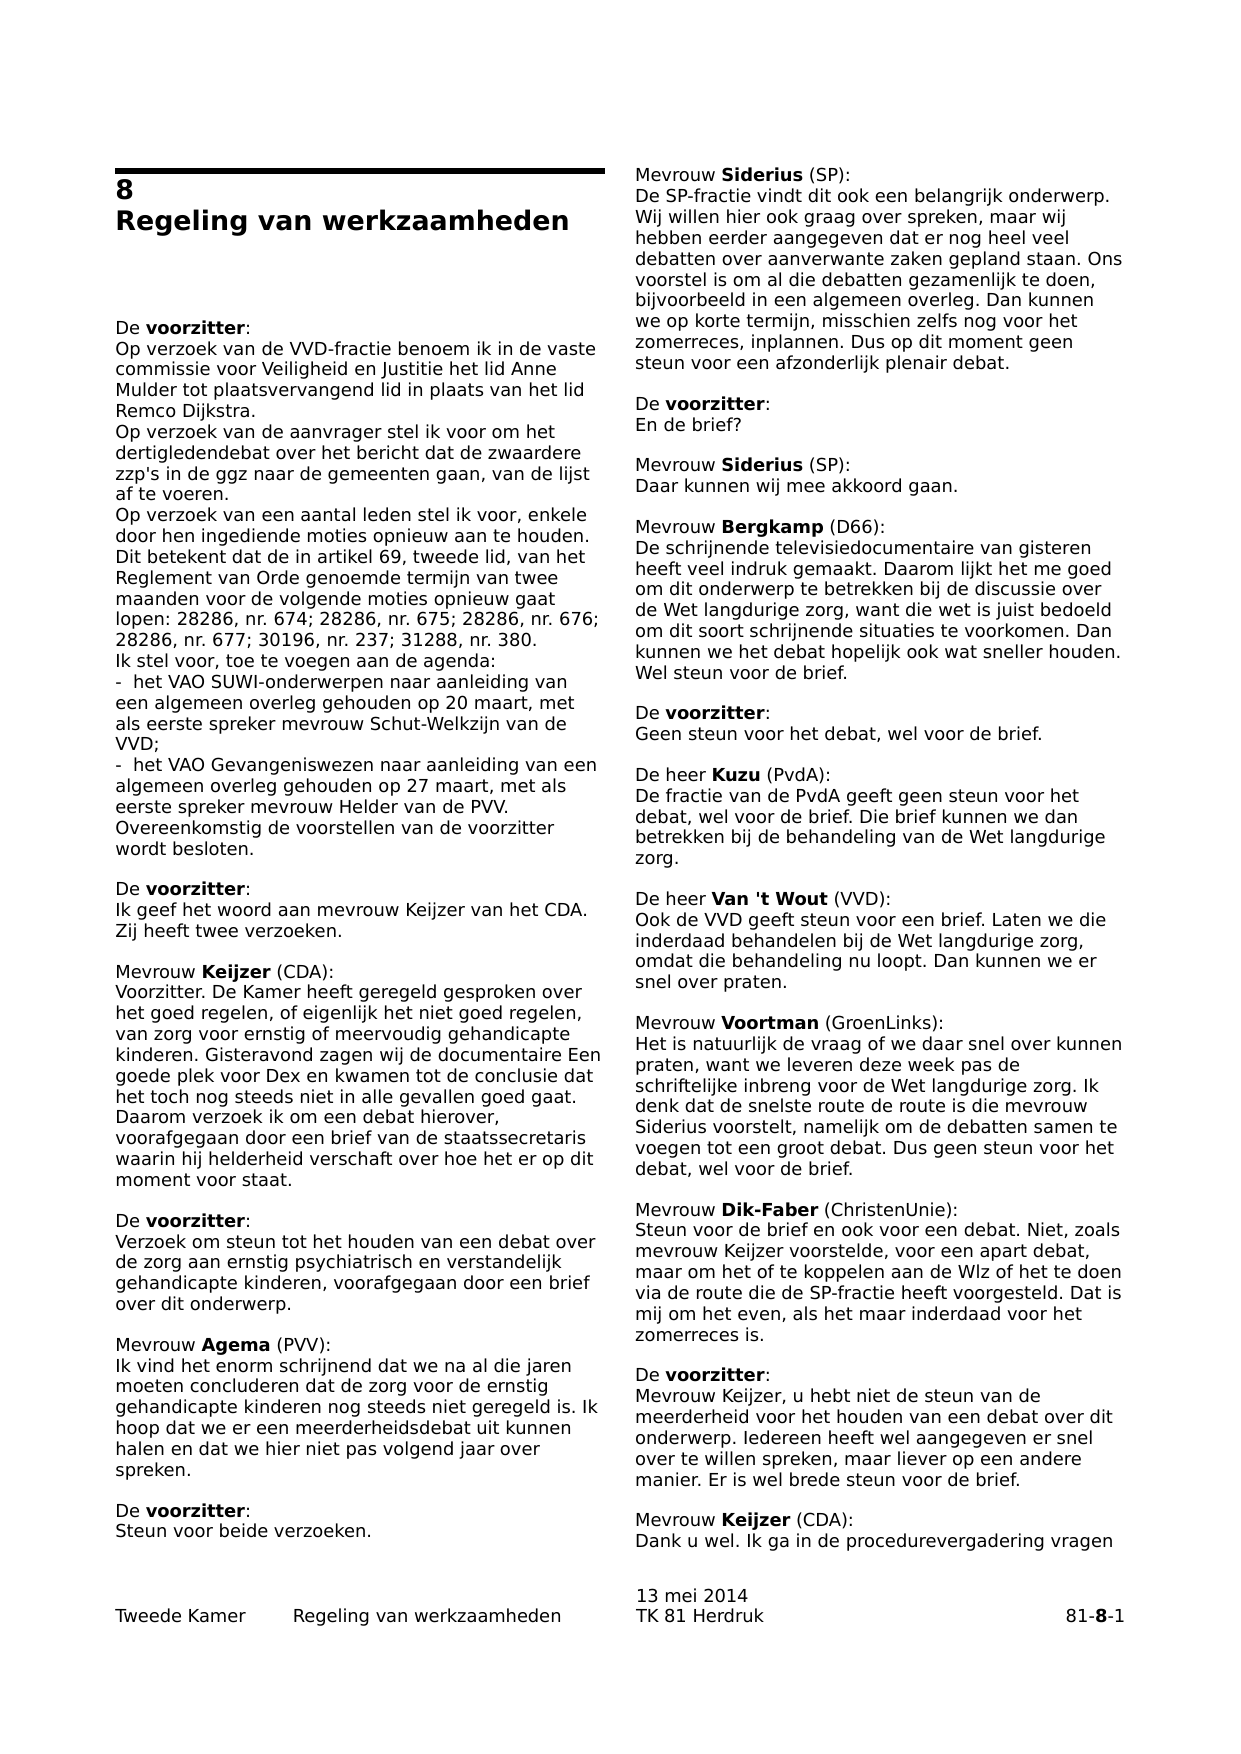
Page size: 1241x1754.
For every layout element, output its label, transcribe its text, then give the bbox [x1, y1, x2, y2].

text Ik vind het enorm schrijnend dat we na al die jaren moeten concluderen dat de zorg voor de ernstig gehandicapte kinderen nog steeds niet geregeld is. Ik hoop dat we er een meerderheidsdebat uit kunnen halen en dat we hier niet pas volgend jaar over spreken. [115, 1355, 605, 1480]
text De voorzitter: [115, 1500, 605, 1521]
text Mevrouw Keijzer (CDA): [635, 1510, 1125, 1531]
title 8 Regeling van werkzaamheden [115, 174, 605, 237]
text De voorzitter: [115, 318, 605, 338]
text De heer Kuzu (PvdA): [635, 765, 1125, 786]
text Mevrouw Agema (PVV): [115, 1335, 605, 1355]
text Op verzoek van de aanvrager stel ik voor om het dertigledendebat over het bericht dat de zwaardere zzp's in de ggz naar de gemeenten gaan, van de lijst af te voeren. [115, 422, 605, 505]
text Het is natuurlijk de vraag of we daar snel over kunnen praten, want we leveren deze week pas de schriftelijke inbreng voor de Wet langdurige zorg. Ik denk dat de snelste route de route is die mevrouw Siderius voorstelt, namelijk om de debatten samen te voegen tot een groot debat. Dus geen steun voor het debat, wel voor de brief. [635, 1034, 1125, 1179]
text Ik stel voor, toe te voegen aan de agenda: [115, 651, 605, 672]
text De voorzitter: [635, 1365, 1125, 1386]
text De schrijnende televisiedocumentaire van gisteren heeft veel indruk gemaakt. Daarom lijkt het me goed om dit onderwerp te betrekken bij de discussie over de Wet langdurige zorg, want die wet is juist bedoeld om dit soort schrijnende situaties te voorkomen. Dan kunnen we het debat hopelijk ook wat sneller houden. Wel steun voor de brief. [635, 537, 1125, 683]
text Mevrouw Keijzer (CDA): [115, 962, 605, 982]
text Overeenkomstig de voorstellen van de voorzitter wordt besloten. [115, 817, 605, 859]
list het VAO SUWI-onderwerpen naar aanleiding van een algemeen overleg gehouden op 20 maart, met als eerste spreker mevrouw Schut-Welkzijn van de VVD; [115, 672, 605, 755]
text Mevrouw Voortman (GroenLinks): [635, 1013, 1125, 1034]
text Daar kunnen wij mee akkoord gaan. [635, 476, 1125, 497]
text Mevrouw Dik-Faber (ChristenUnie): [635, 1199, 1125, 1220]
text Voorzitter. De Kamer heeft geregeld gesproken over het goed regelen, of eigenlijk het niet goed regelen, van zorg voor ernstig of meervoudig gehandicapte kinderen. Gisteravond zagen wij de documentaire Een goede plek voor Dex en kwamen tot de conclusie dat het toch nog steeds niet in alle gevallen goed gaat. Daarom verzoek ik om een debat hierover, voorafgegaan door een brief van de staatssecretaris waarin hij helderheid verschaft over hoe het er op dit moment voor staat. [115, 982, 605, 1191]
list het VAO Gevangeniswezen naar aanleiding van een algemeen overleg gehouden op 27 maart, met als eerste spreker mevrouw Helder van de PVV. [115, 755, 605, 817]
text Mevrouw Keijzer, u hebt niet de steun van de meerderheid voor het houden van een debat over dit onderwerp. Iedereen heeft wel aangegeven er snel over te willen spreken, maar liever op een andere manier. Er is wel brede steun voor de brief. [635, 1386, 1125, 1490]
text De voorzitter: [115, 879, 605, 900]
text De voorzitter: [635, 703, 1125, 724]
text Steun voor de brief en ook voor een debat. Niet, zoals mevrouw Keijzer voorstelde, voor een apart debat, maar om het of te koppelen aan de Wlz of het te doen via de route die de SP-fractie heeft voorgesteld. Dat is mij om het even, als het maar inderdaad voor het zomerreces is. [635, 1220, 1125, 1345]
text Mevrouw Bergkamp (D66): [635, 517, 1125, 537]
text Verzoek om steun tot het houden van een debat over de zorg aan ernstig psychiatrisch en verstandelijk gehandicapte kinderen, voorafgegaan door een brief over dit onderwerp. [115, 1231, 605, 1315]
text Steun voor beide verzoeken. [115, 1521, 605, 1542]
text Geen steun voor het debat, wel voor de brief. [635, 724, 1125, 745]
text En de brief? [635, 414, 1125, 435]
text Ik geef het woord aan mevrouw Keijzer van het CDA. Zij heeft twee verzoeken. [115, 900, 605, 942]
text Op verzoek van de VVD-fractie benoem ik in de vaste commissie voor Veiligheid en Justitie het lid Anne Mulder tot plaatsvervangend lid in plaats van het lid Remco Dijkstra. [115, 338, 605, 422]
text Op verzoek van een aantal leden stel ik voor, enkele door hen ingediende moties opnieuw aan te houden. Dit betekent dat de in artikel 69, tweede lid, van het Reglement van Orde genoemde termijn van twee maanden voor de volgende moties opnieuw gaat lopen: 28286, nr. 674; 28286, nr. 675; 28286, nr. 676; 28286, nr. 677; 30196, nr. 237; 31288, nr. 380. [115, 505, 605, 651]
text Dank u wel. Ik ga in de procedurevergadering vragen [635, 1531, 1125, 1552]
text Mevrouw Siderius (SP): [635, 165, 1125, 186]
text De fractie van de PvdA geeft geen steun voor het debat, wel voor de brief. Die brief kunnen we dan betrekken bij de behandeling van de Wet langdurige zorg. [635, 786, 1125, 869]
text De voorzitter: [115, 1211, 605, 1231]
text Mevrouw Siderius (SP): [635, 455, 1125, 476]
text De heer Van 't Wout (VVD): [635, 889, 1125, 909]
text De voorzitter: [635, 393, 1125, 414]
text Ook de VVD geeft steun voor een brief. Laten we die inderdaad behandelen bij de Wet langdurige zorg, omdat die behandeling nu loopt. Dan kunnen we er snel over praten. [635, 909, 1125, 993]
text De SP-fractie vindt dit ook een belangrijk onderwerp. Wij willen hier ook graag over spreken, maar wij hebben eerder aangegeven dat er nog heel veel debatten over aanverwante zaken gepland staan. Ons voorstel is om al die debatten gezamenlijk te doen, bijvoorbeeld in een algemeen overleg. Dan kunnen we op korte termijn, misschien zelfs nog voor het zomerreces, inplannen. Dus op dit moment geen steun voor een afzonderlijk plenair debat. [635, 186, 1125, 373]
